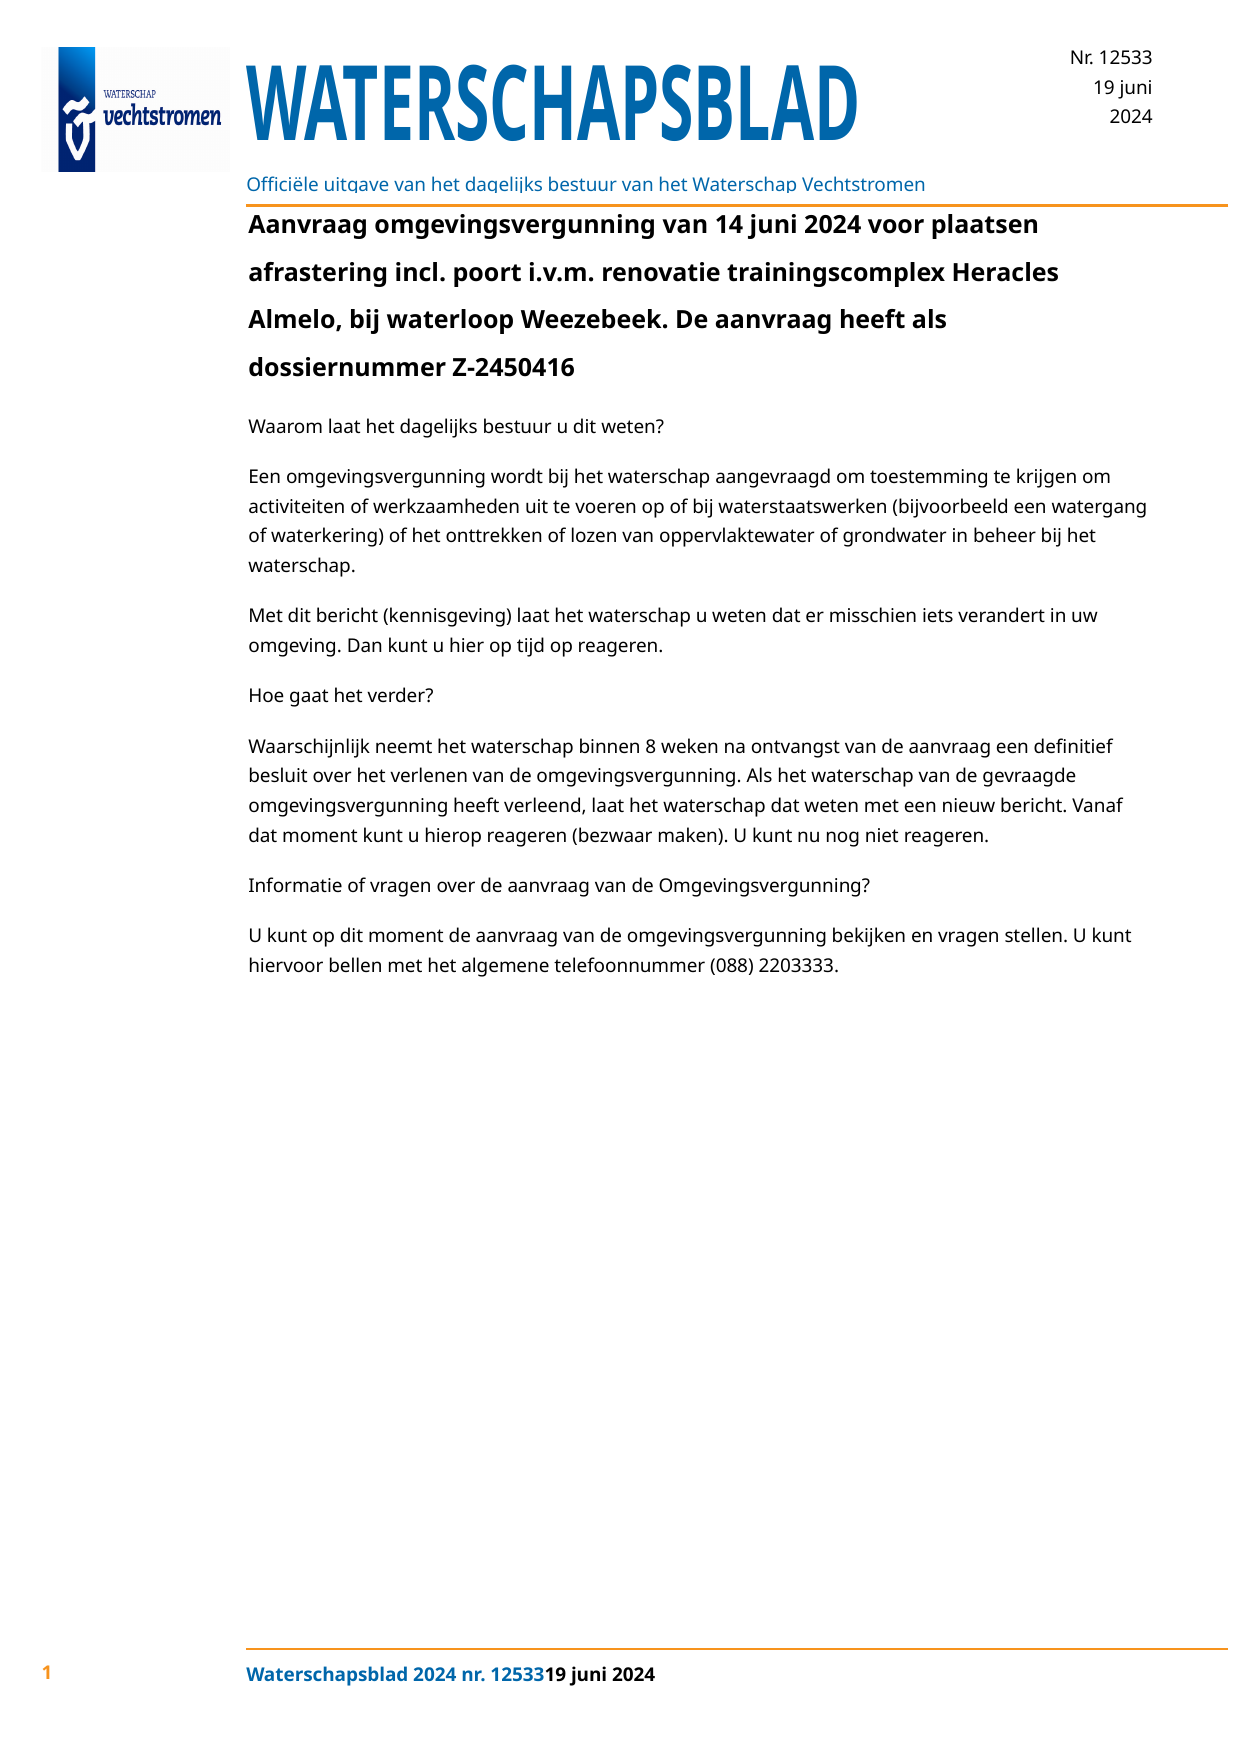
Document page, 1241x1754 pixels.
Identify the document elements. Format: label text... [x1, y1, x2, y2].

text Waarschijnlijk neemt het waterschap binnen 8 weken na ontvangst van de aanvraag een definitief besluit over het verlenen van de omgevingsvergunning. Als het waterschap van de gevraagde omgevingsvergunning heeft verleend, laat het waterschap dat weten met een nieuw bericht. Vanaf dat moment kunt u hierop reageren (bezwaar maken). U kunt nu nog niet reageren. [248, 733, 1152, 848]
text U kunt op dit moment de aanvraag van de omgevingsvergunning bekijken en vragen stellen. U kunt hiervoor bellen met het algemene telefoonnummer (088) 2203333. [248, 923, 1152, 978]
picture [41, 47, 231, 172]
text Hoe gaat het verder? [248, 683, 1152, 708]
text Aanvraag omgevingsvergunning van 14 juni 2024 voor plaatsen afrastering incl. poort i.v.m. renovatie trainingscomplex Heracles Almelo, bij waterloop Weezebeek. De aanvraag heeft als dossiernummer Z-2450416 [248, 207, 1152, 384]
text Een omgevingsvergunning wordt bij het waterschap aangevraagd om toestemming te krijgen om activiteiten of werkzaamheden uit te voeren op of bij waterstaatswerken (bijvoorbeeld een watergang of waterkering) of het onttrekken of lozen van oppervlaktewater of grondwater in beheer bij het waterschap. [248, 463, 1152, 578]
text Met dit bericht (kennisgeving) laat het waterschap u weten dat er misschien iets verandert in uw omgeving. Dan kunt u hier op tijd op reageren. [248, 603, 1152, 658]
text Waarom laat het dagelijks bestuur u dit weten? [248, 413, 1152, 439]
text Informatie of vragen over de aanvraag van de Omgevingsvergunning? [248, 872, 1152, 898]
